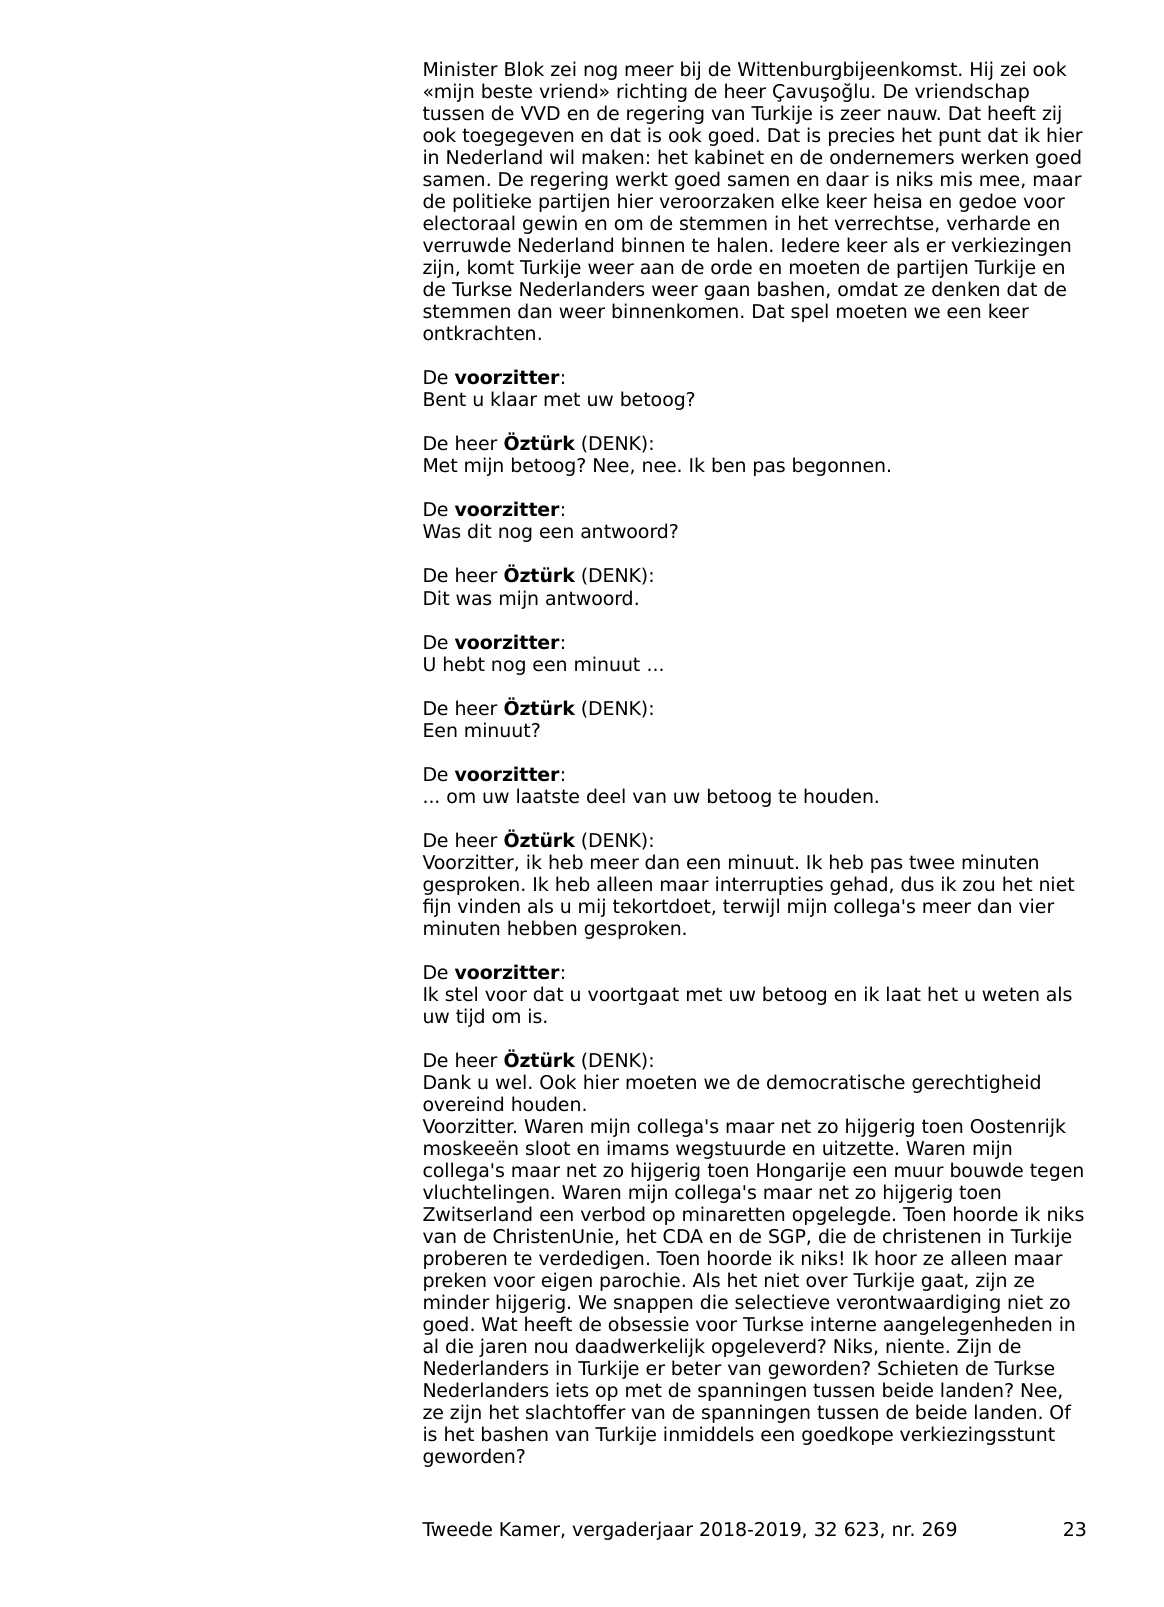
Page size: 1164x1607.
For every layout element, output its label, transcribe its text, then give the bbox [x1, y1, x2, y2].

text Met mijn betoog? Nee, nee. Ik ben pas begonnen. [422, 455, 1087, 477]
text U hebt nog een minuut ... [422, 653, 1087, 676]
text De voorzitter: [422, 962, 1087, 984]
text De heer Öztürk (DENK): [422, 565, 1087, 587]
text Ik stel voor dat u voortgaat met uw betoog en ik laat het u weten als uw tijd om is. [422, 984, 1087, 1028]
text De voorzitter: [422, 499, 1087, 521]
text Dank u wel. Ook hier moeten we de democratische gerechtigheid overeind houden. [422, 1072, 1087, 1116]
text De heer Öztürk (DENK): [422, 433, 1087, 455]
text ... om uw laatste deel van uw betoog te houden. [422, 786, 1087, 808]
text De voorzitter: [422, 632, 1087, 653]
text Bent u klaar met uw betoog? [422, 389, 1087, 411]
text De heer Öztürk (DENK): [422, 1050, 1087, 1072]
text Dit was mijn antwoord. [422, 587, 1087, 609]
text De voorzitter: [422, 367, 1087, 389]
text De heer Öztürk (DENK): [422, 830, 1087, 852]
text Een minuut? [422, 720, 1087, 742]
text Was dit nog een antwoord? [422, 521, 1087, 543]
text De voorzitter: [422, 764, 1087, 786]
text De heer Öztürk (DENK): [422, 698, 1087, 720]
text Voorzitter. Waren mijn collega's maar net zo hijgerig toen Oostenrijk moskeeën sloot en imams wegstuurde en uitzette. Waren mijn collega's maar net zo hijgerig toen Hongarije een muur bouwde tegen vluchtelingen. Waren mijn collega's maar net zo hijgerig toen Zwitserland een verbod op minaretten opgelegde. Toen hoorde ik niks van de ChristenUnie, het CDA en de SGP, die de christenen in Turkije proberen te verdedigen. Toen hoorde ik niks! Ik hoor ze alleen maar preken voor eigen parochie. Als het niet over Turkije gaat, zijn ze minder hijgerig. We snappen die selectieve verontwaardiging niet zo goed. Wat heeft de obsessie voor Turkse interne aangelegenheden in al die jaren nou daadwerkelijk opgeleverd? Niks, niente. Zijn de Nederlanders in Turkije er beter van geworden? Schieten de Turkse Nederlanders iets op met de spanningen tussen beide landen? Nee, ze zijn het slachtoffer van de spanningen tussen de beide landen. Of is het bashen van Turkije inmiddels een goedkope verkiezingsstunt geworden? [422, 1116, 1087, 1468]
text Minister Blok zei nog meer bij de Wittenburgbijeenkomst. Hij zei ook «mijn beste vriend» richting de heer Çavuşoğlu. De vriendschap tussen de VVD en de regering van Turkije is zeer nauw. Dat heeft zij ook toegegeven en dat is ook goed. Dat is precies het punt dat ik hier in Nederland wil maken: het kabinet en de ondernemers werken goed samen. De regering werkt goed samen en daar is niks mis mee, maar de politieke partijen hier veroorzaken elke keer heisa en gedoe voor electoraal gewin en om de stemmen in het verrechtse, verharde en verruwde Nederland binnen te halen. Iedere keer als er verkiezingen zijn, komt Turkije weer aan de orde en moeten de partijen Turkije en de Turkse Nederlanders weer gaan bashen, omdat ze denken dat de stemmen dan weer binnenkomen. Dat spel moeten we een keer ontkrachten. [422, 59, 1087, 345]
text Voorzitter, ik heb meer dan een minuut. Ik heb pas twee minuten gesproken. Ik heb alleen maar interrupties gehad, dus ik zou het niet fijn vinden als u mij tekortdoet, terwijl mijn collega's meer dan vier minuten hebben gesproken. [422, 852, 1087, 940]
